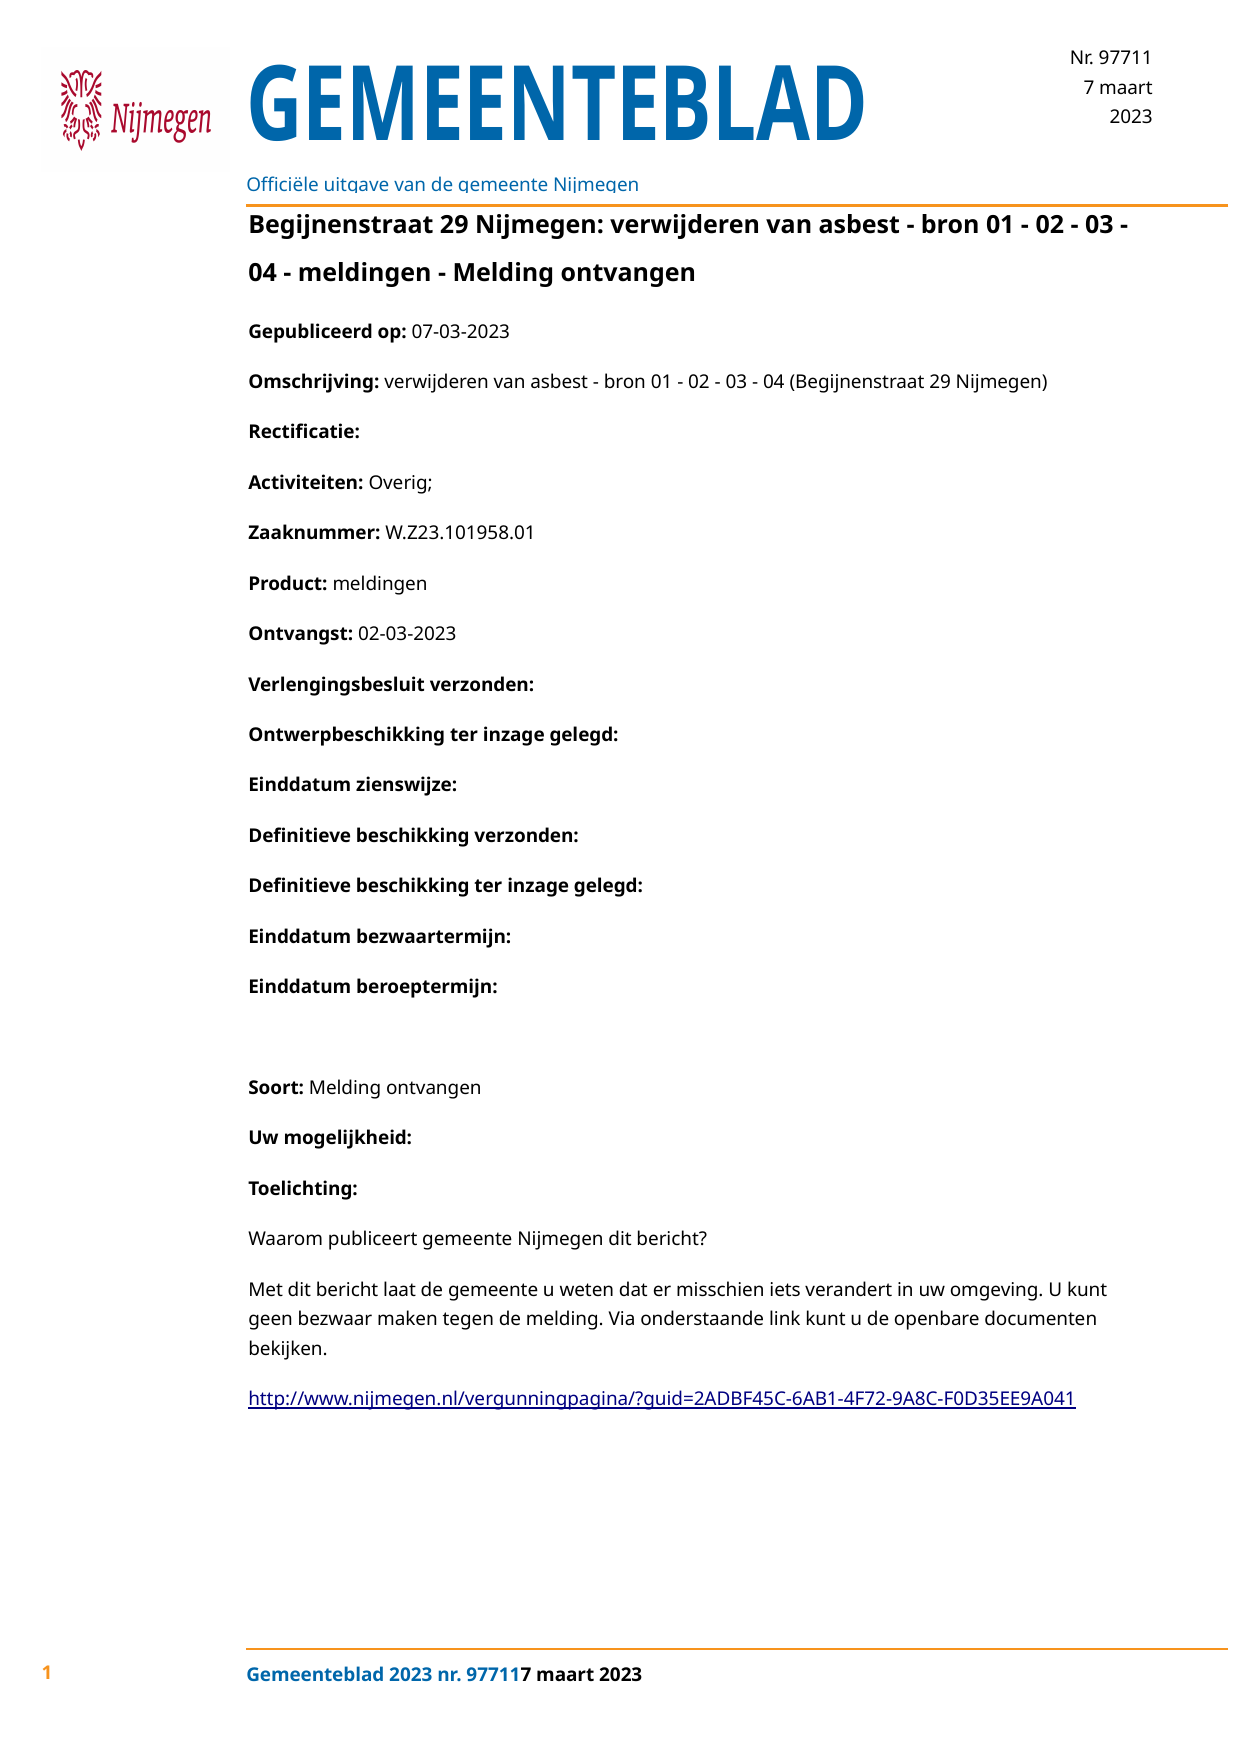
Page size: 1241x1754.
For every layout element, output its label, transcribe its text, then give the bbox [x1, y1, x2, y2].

text Product: meldingen [248, 570, 1152, 596]
text Ontvangst: 02-03-2023 [248, 620, 1152, 646]
text Toelichting: [248, 1175, 1152, 1201]
text http://www.nijmegen.nl/vergunningpagina/?guid=2ADBF45C-6AB1-4F72-9A8C-F0D35EE9A041 [248, 1385, 1152, 1411]
text Definitieve beschikking verzonden: [248, 822, 1152, 848]
text Begijnenstraat 29 Nijmegen: verwijderen van asbest - bron 01 - 02 - 03 - 04 - meldingen - Melding ontvangen [248, 207, 1152, 288]
text Ontwerpbeschikking ter inzage gelegd: [248, 721, 1152, 747]
text Rectificatie: [248, 419, 1152, 444]
text Uw mogelijkheid: [248, 1124, 1152, 1150]
text Omschrijving: verwijderen van asbest - bron 01 - 02 - 03 - 04 (Begijnenstraat 29 Nijmegen) [248, 368, 1152, 394]
text Einddatum bezwaartermijn: [248, 923, 1152, 949]
text Met dit bericht laat de gemeente u weten dat er misschien iets verandert in uw omgeving. U kunt geen bezwaar maken tegen de melding. Via onderstaande link kunt u de openbare documenten bekijken. [248, 1276, 1152, 1361]
text Definitieve beschikking ter inzage gelegd: [248, 872, 1152, 898]
text Waarom publiceert gemeente Nijmegen dit bericht? [248, 1225, 1152, 1251]
text Zaaknummer: W.Z23.101958.01 [248, 519, 1152, 545]
picture [41, 47, 231, 172]
text Verlengingsbesluit verzonden: [248, 671, 1152, 697]
text Soort: Melding ontvangen [248, 1074, 1152, 1100]
text Einddatum zienswijze: [248, 772, 1152, 797]
text Einddatum beroeptermijn: [248, 973, 1152, 999]
text Gepubliceerd op: 07-03-2023 [248, 318, 1152, 344]
text Activiteiten: Overig; [248, 469, 1152, 495]
